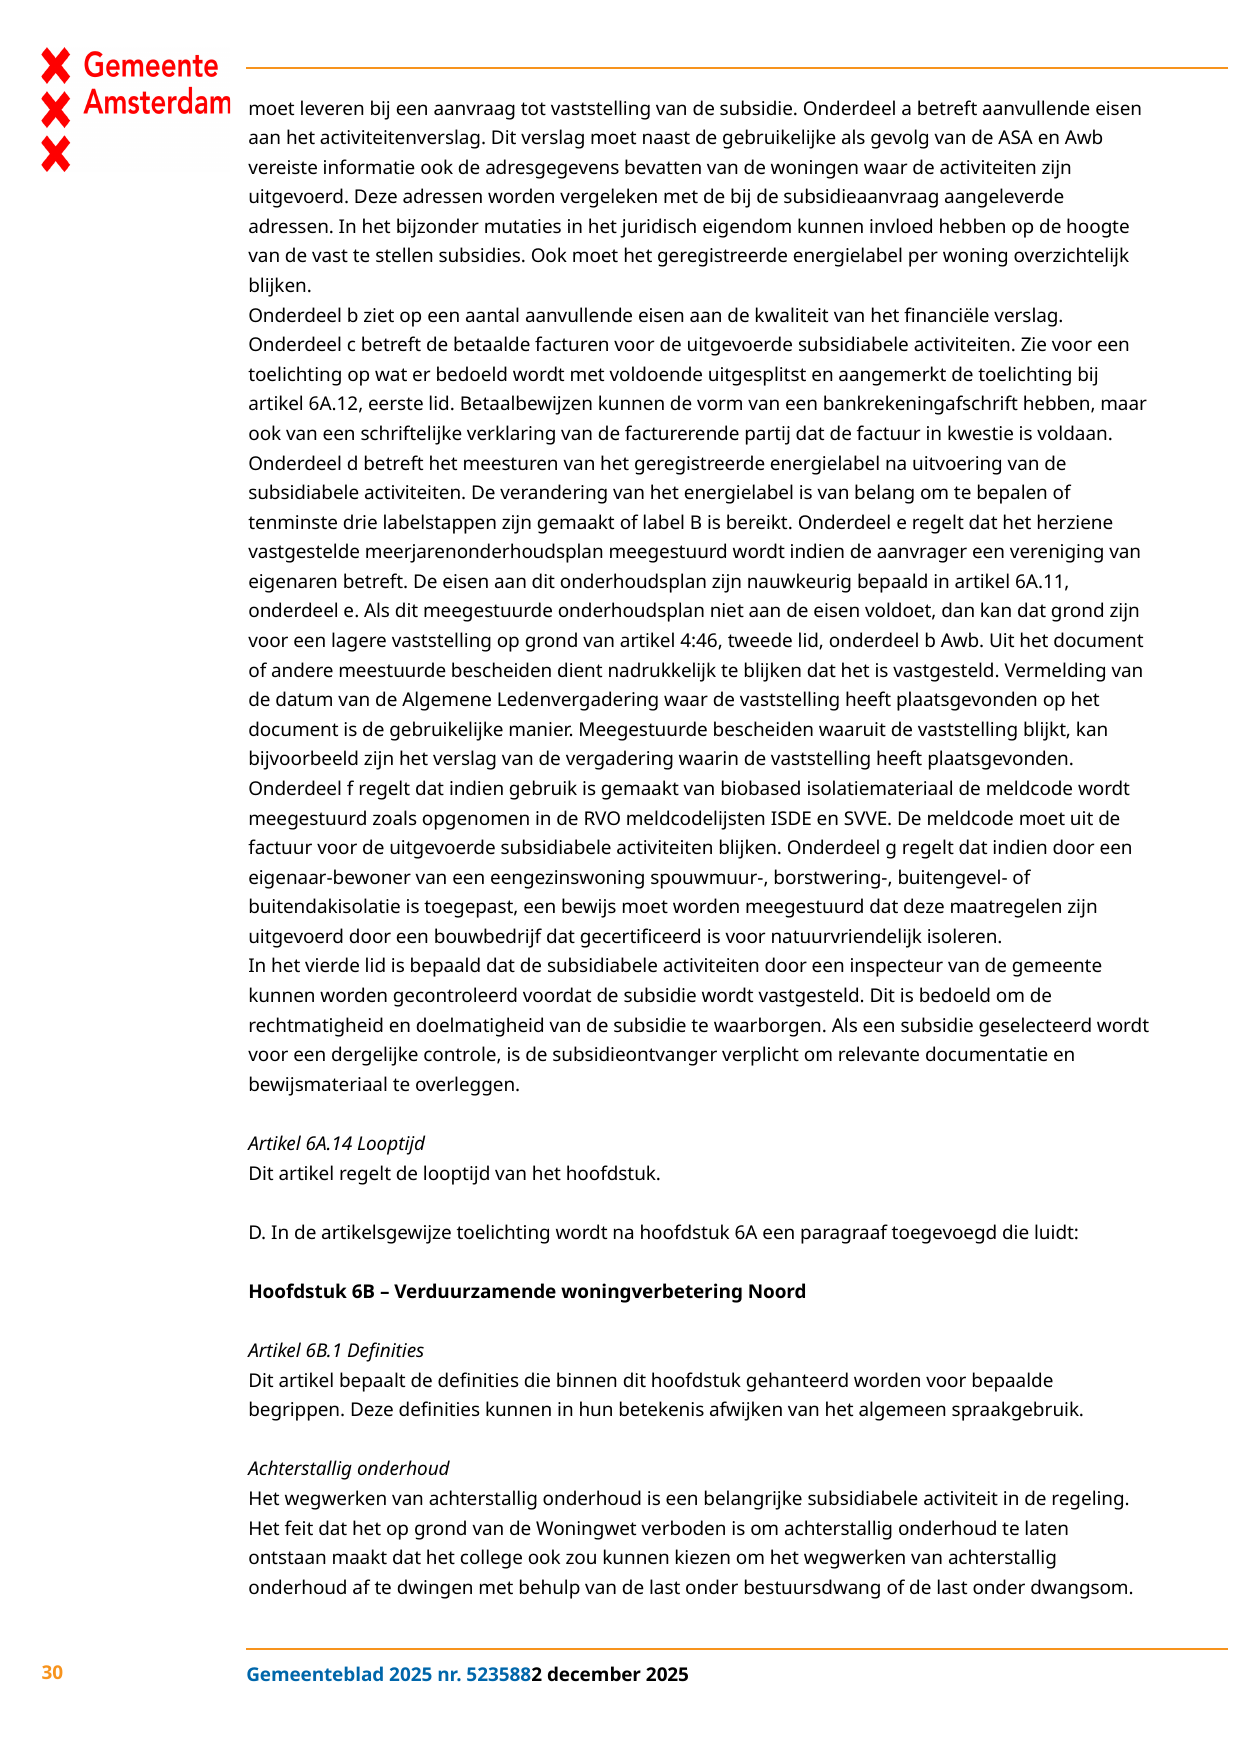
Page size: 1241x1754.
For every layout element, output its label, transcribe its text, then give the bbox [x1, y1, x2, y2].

text Dit artikel bepaalt de definities die binnen dit hoofdstuk gehanteerd worden voor bepaalde begrippen. Deze definities kunnen in hun betekenis afwijken van het algemeen spraakgebruik. [248, 1367, 1152, 1422]
text D. In de artikelsgewijze toelichting wordt na hoofdstuk 6A een paragraaf toegevoegd die luidt: [248, 1219, 1152, 1245]
text Het wegwerken van achterstallig onderhoud is een belangrijke subsidiabele activiteit in de regeling. Het feit dat het op grond van de Woningwet verboden is om achterstallig onderhoud te laten ontstaan maakt dat het college ook zou kunnen kiezen om het wegwerken van achterstallig onderhoud af te dwingen met behulp van de last onder bestuursdwang of de last onder dwangsom. [248, 1485, 1152, 1600]
text moet leveren bij een aanvraag tot vaststelling van de subsidie. Onderdeel a betreft aanvullende eisen aan het activiteitenverslag. Dit verslag moet naast de gebruikelijke als gevolg van de ASA en Awb vereiste informatie ook de adresgegevens bevatten van de woningen waar de activiteiten zijn uitgevoerd. Deze adressen worden vergeleken met de bij de subsidieaanvraag aangeleverde adressen. In het bijzonder mutaties in het juridisch eigendom kunnen invloed hebben op de hoogte van de vast te stellen subsidies. Ook moet het geregistreerde energielabel per woning overzichtelijk blijken. [248, 95, 1152, 298]
text Hoofdstuk 6B – Verduurzamende woningverbetering Noord [248, 1278, 1152, 1304]
text Onderdeel d betreft het meesturen van het geregistreerde energielabel na uitvoering van de subsidiabele activiteiten. De verandering van het energielabel is van belang om te bepalen of tenminste drie labelstappen zijn gemaakt of label B is bereikt. Onderdeel e regelt dat het herziene vastgestelde meerjarenonderhoudsplan meegestuurd wordt indien de aanvrager een vereniging van eigenaren betreft. De eisen aan dit onderhoudsplan zijn nauwkeurig bepaald in artikel 6A.11, onderdeel e. Als dit meegestuurde onderhoudsplan niet aan de eisen voldoet, dan kan dat grond zijn voor een lagere vaststelling op grond van artikel 4:46, tweede lid, onderdeel b Awb. Uit het document of andere meestuurde bescheiden dient nadrukkelijk te blijken dat het is vastgesteld. Vermelding van de datum van de Algemene Ledenvergadering waar de vaststelling heeft plaatsgevonden op het document is de gebruikelijke manier. Meegestuurde bescheiden waaruit de vaststelling blijkt, kan bijvoorbeeld zijn het verslag van de vergadering waarin de vaststelling heeft plaatsgevonden. [248, 450, 1152, 771]
text Onderdeel b ziet op een aantal aanvullende eisen aan de kwaliteit van het financiële verslag. Onderdeel c betreft de betaalde facturen voor de uitgevoerde subsidiabele activiteiten. Zie voor een toelichting op wat er bedoeld wordt met voldoende uitgesplitst en aangemerkt de toelichting bij artikel 6A.12, eerste lid. Betaalbewijzen kunnen de vorm van een bankrekeningafschrift hebben, maar ook van een schriftelijke verklaring van de facturerende partij dat de factuur in kwestie is voldaan. [248, 302, 1152, 446]
text Onderdeel f regelt dat indien gebruik is gemaakt van biobased isolatiemateriaal de meldcode wordt meegestuurd zoals opgenomen in de RVO meldcodelijsten ISDE en SVVE. De meldcode moet uit de factuur voor de uitgevoerde subsidiabele activiteiten blijken. Onderdeel g regelt dat indien door een eigenaar-bewoner van een eengezinswoning spouwmuur-, borstwering-, buitengevel- of buitendakisolatie is toegepast, een bewijs moet worden meegestuurd dat deze maatregelen zijn uitgevoerd door een bouwbedrijf dat gecertificeerd is voor natuurvriendelijk isoleren. [248, 775, 1152, 949]
text In het vierde lid is bepaald dat de subsidiabele activiteiten door een inspecteur van de gemeente kunnen worden gecontroleerd voordat de subsidie wordt vastgesteld. Dit is bedoeld om de rechtmatigheid en doelmatigheid van de subsidie te waarborgen. Als een subsidie geselecteerd wordt voor een dergelijke controle, is de subsidieontvanger verplicht om relevante documentatie en bewijsmateriaal te overleggen. [248, 953, 1152, 1097]
text Achterstallig onderhoud [248, 1456, 1152, 1481]
text Artikel 6A.14 Looptijd [248, 1130, 1152, 1156]
text Artikel 6B.1 Definities [248, 1337, 1152, 1363]
picture [41, 47, 231, 172]
text Dit artikel regelt de looptijd van het hoofdstuk. [248, 1160, 1152, 1186]
